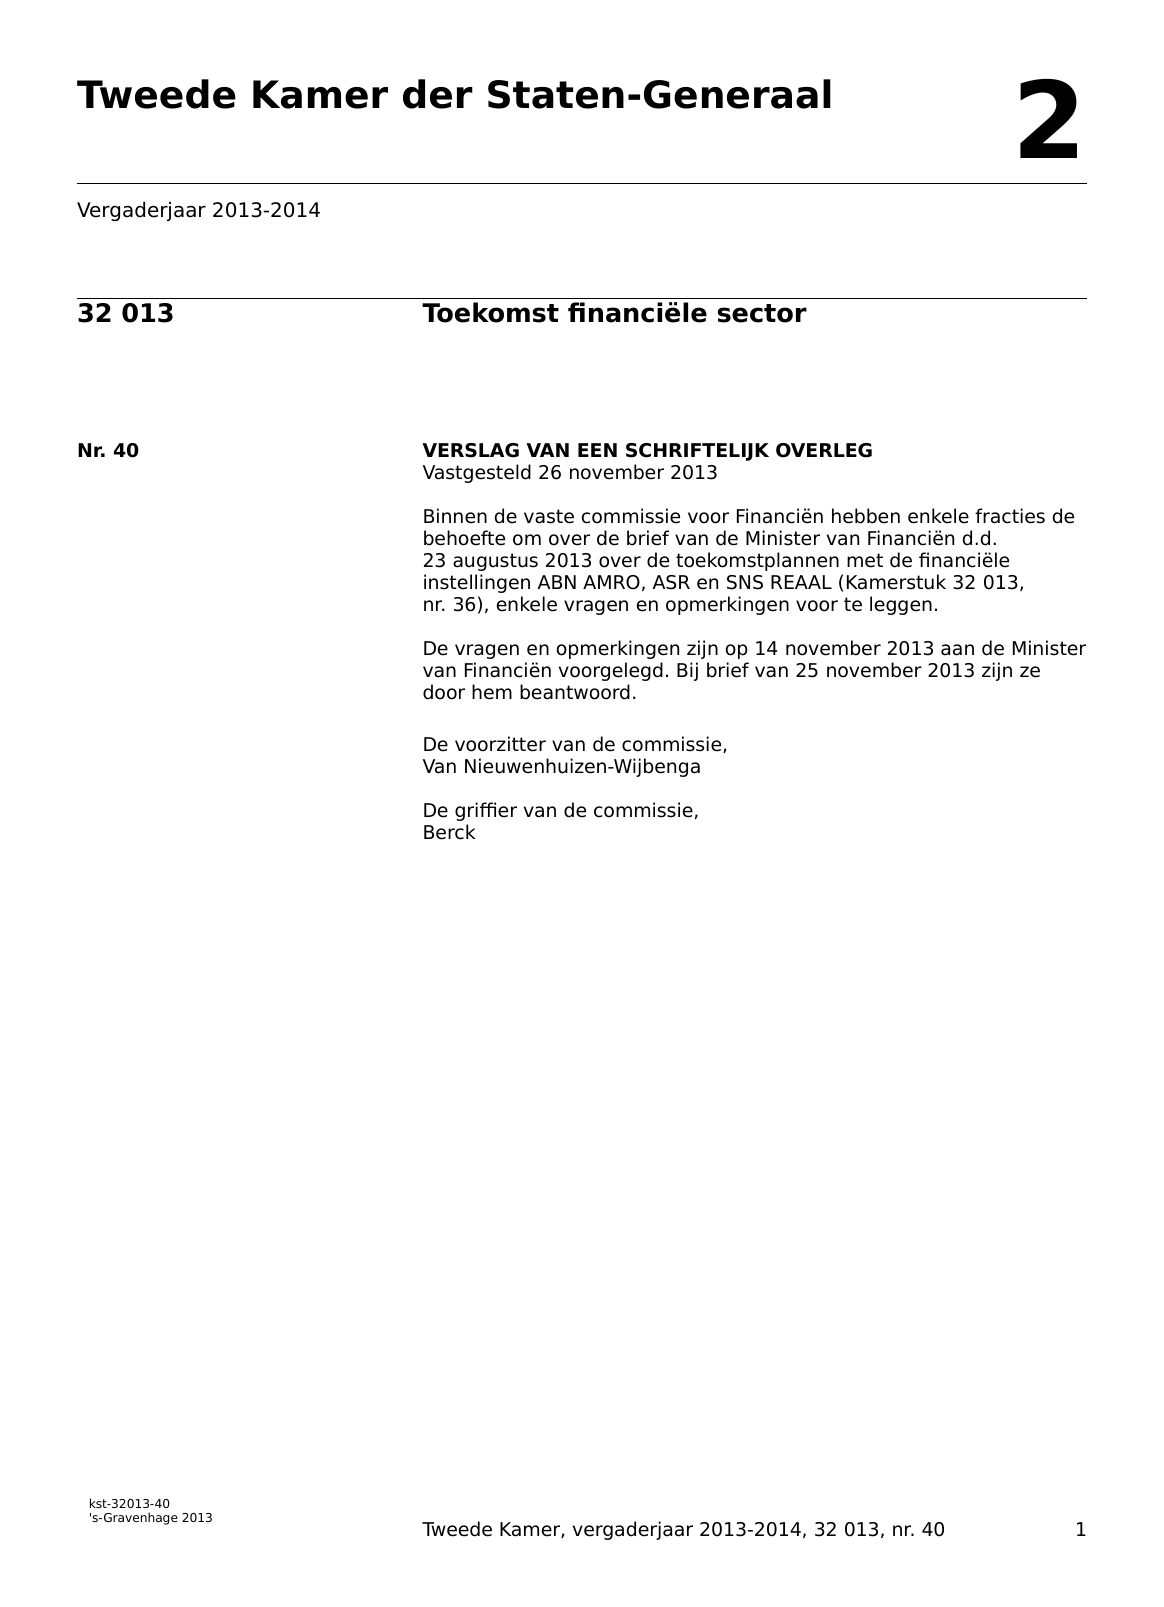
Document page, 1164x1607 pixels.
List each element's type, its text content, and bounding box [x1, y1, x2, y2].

table_header Tweede Kamer der Staten-Generaal [77, 59, 886, 183]
text Vastgesteld 26 november 2013 [422, 462, 1087, 484]
text 's-Gravenhage 2013 [88, 1511, 323, 1525]
table_cell Vergaderjaar 2013-2014 [77, 184, 1087, 298]
text De griffier van de commissie, Berck [422, 800, 1087, 844]
text De vragen en opmerkingen zijn op 14 november 2013 aan de Minister van Financiën voorgelegd. Bij brief van 25 november 2013 zijn ze door hem beantwoord. [422, 638, 1087, 704]
table_header 2 [886, 59, 1087, 183]
subtitle 32 013 Toekomst financiële sector [77, 299, 1087, 329]
text De voorzitter van de commissie, Van Nieuwenhuizen-Wijbenga [422, 734, 1087, 778]
subtitle Nr. 40 VERSLAG VAN EEN SCHRIFTELIJK OVERLEG [77, 440, 1087, 462]
text kst-32013-40 [88, 1497, 323, 1511]
text Binnen de vaste commissie voor Financiën hebben enkele fracties de behoefte om over de brief van de Minister van Financiën d.d. 23 augustus 2013 over de toekomstplannen met de financiële instellingen ABN AMRO, ASR en SNS REAAL (Kamerstuk 32 013, nr. 36), enkele vragen en opmerkingen voor te leggen. [422, 506, 1087, 616]
